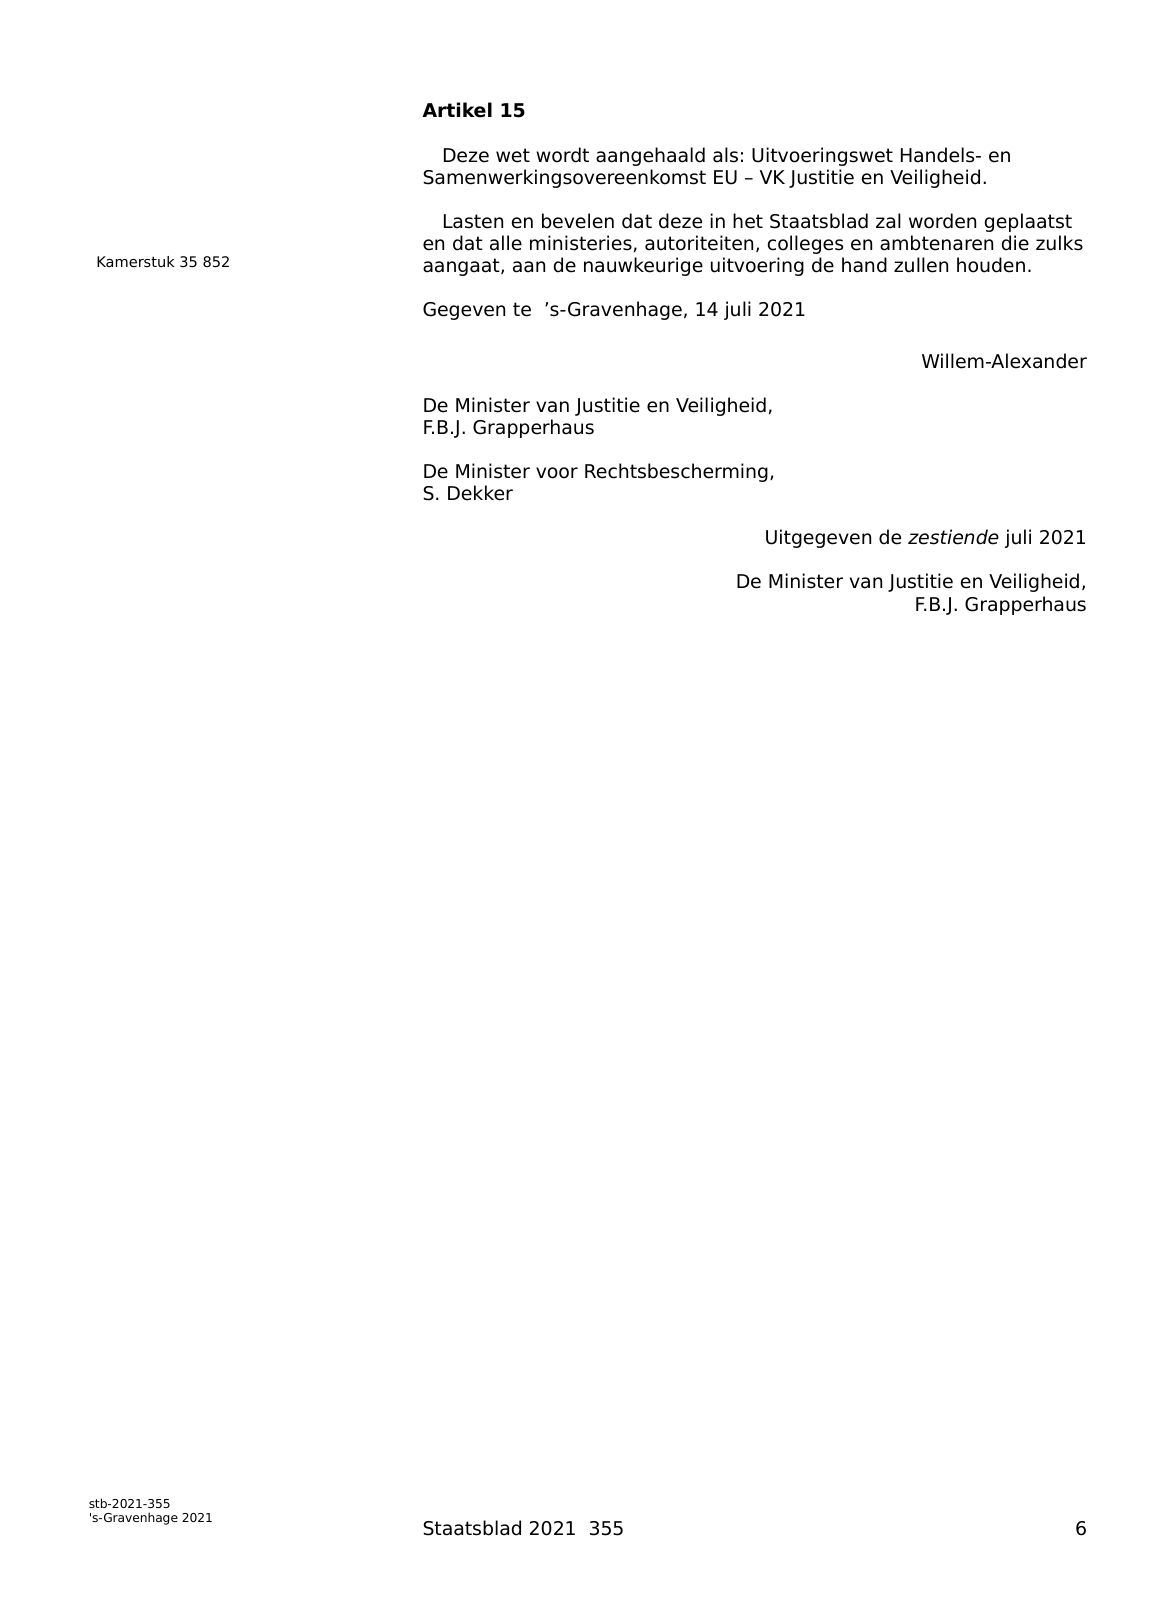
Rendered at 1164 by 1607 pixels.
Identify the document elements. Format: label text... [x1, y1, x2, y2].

text De Minister van Justitie en Veiligheid, F.B.J. Grapperhaus [422, 571, 1087, 615]
text Deze wet wordt aangehaald als: Uitvoeringswet Handels- en Samenwerkingsovereenkomst EU – VK Justitie en Veiligheid. [422, 144, 1087, 188]
text Gegeven te ’s-Gravenhage, 14 juli 2021 [422, 299, 1087, 321]
text stb-2021-355 [88, 1497, 323, 1511]
subtitle Artikel 15 [422, 100, 1087, 122]
text Kamerstuk 35 852 [77, 254, 396, 271]
text De Minister van Justitie en Veiligheid, F.B.J. Grapperhaus [422, 395, 1087, 439]
text Lasten en bevelen dat deze in het Staatsblad zal worden geplaatst en dat alle ministeries, autoriteiten, colleges en ambtenaren die zulks aangaat, aan de nauwkeurige uitvoering de hand zullen houden. [422, 211, 1087, 277]
text Willem-Alexander [422, 351, 1087, 373]
text 's-Gravenhage 2021 [88, 1511, 323, 1525]
text De Minister voor Rechtsbescherming, S. Dekker [422, 461, 1087, 505]
text Uitgegeven de zestiende juli 2021 [422, 527, 1087, 549]
